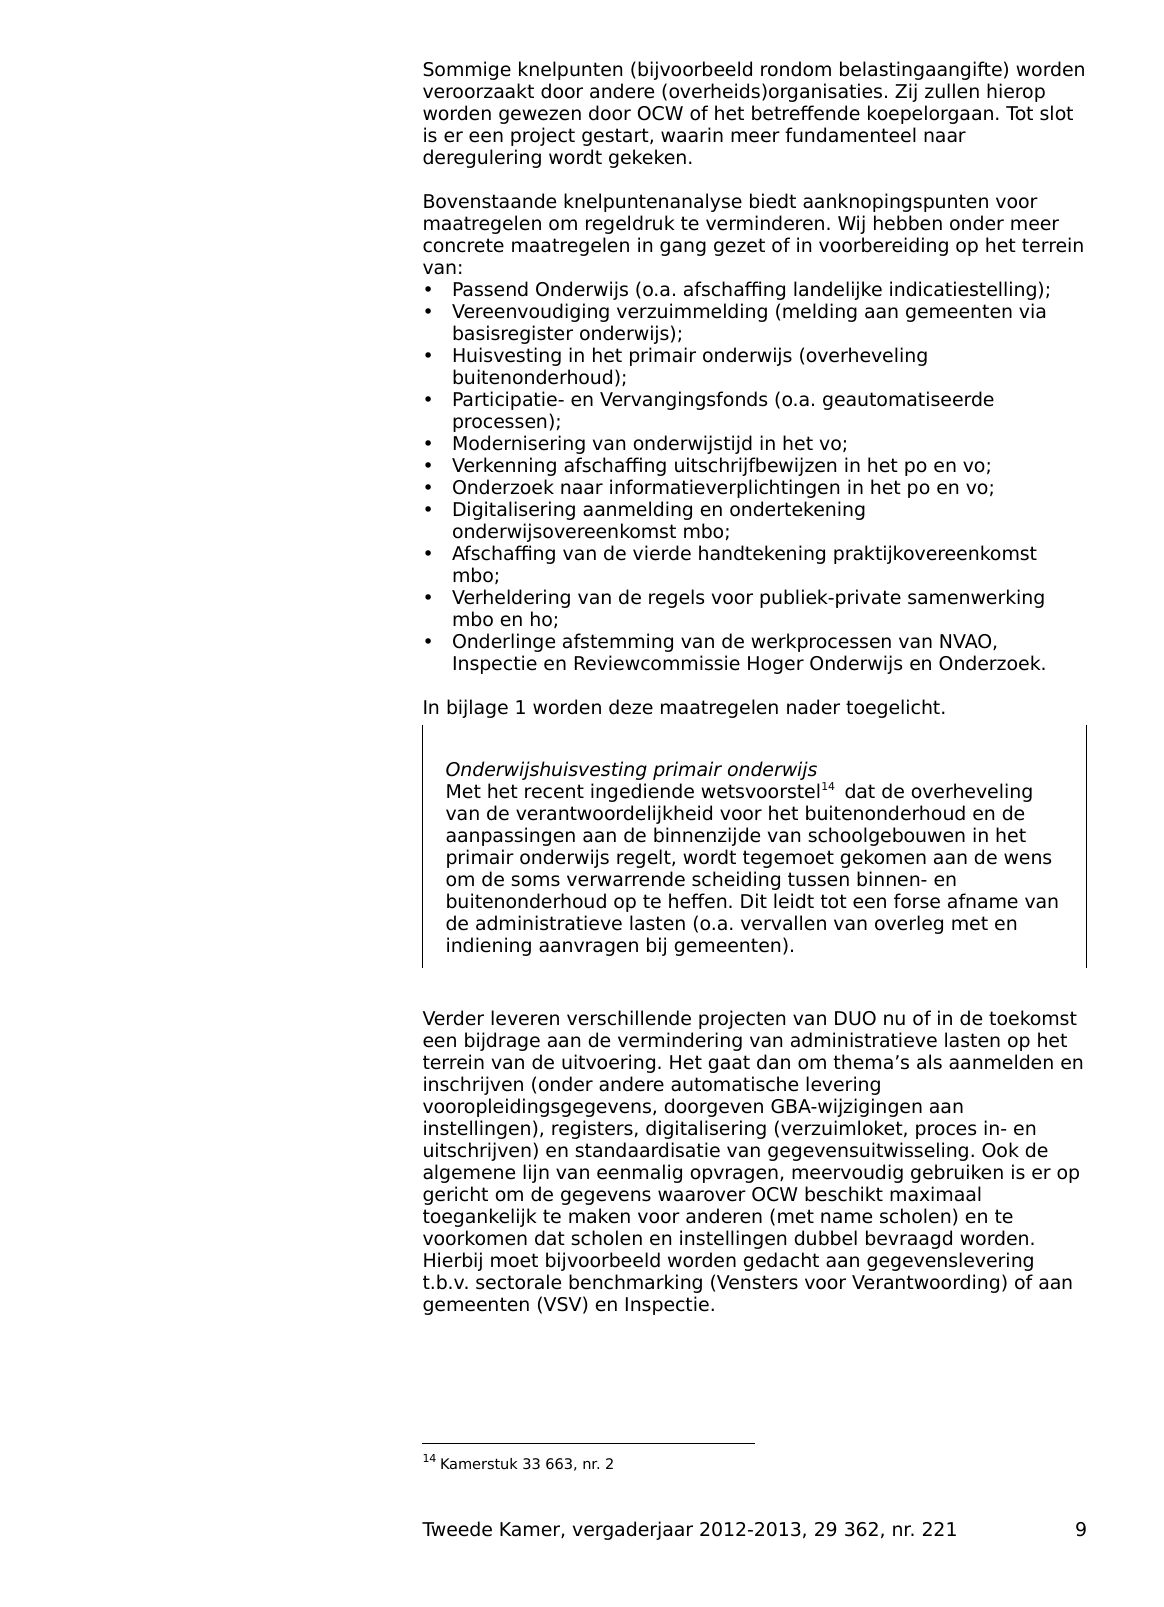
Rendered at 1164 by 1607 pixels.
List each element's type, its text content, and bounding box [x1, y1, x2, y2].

text • Vereenvoudiging verzuimmelding (melding aan gemeenten via basisregister onderwijs); [422, 301, 1087, 345]
text Bovenstaande knelpuntenanalyse biedt aanknopingspunten voor maatregelen om regeldruk te verminderen. Wij hebben onder meer concrete maatregelen in gang gezet of in voorbereiding op het terrein van: [422, 191, 1087, 279]
text • Digitalisering aanmelding en ondertekening onderwijsovereenkomst mbo; [422, 499, 1087, 543]
text • Passend Onderwijs (o.a. afschaffing landelijke indicatiestelling); [422, 279, 1087, 301]
text In bijlage 1 worden deze maatregelen nader toegelicht. [422, 697, 1087, 719]
text • Modernisering van onderwijstijd in het vo; [422, 433, 1087, 455]
text • Onderlinge afstemming van de werkprocessen van NVAO, Inspectie en Reviewcommissie Hoger Onderwijs en Onderzoek. [422, 631, 1087, 675]
text Sommige knelpunten (bijvoorbeeld rondom belastingaangifte) worden veroorzaakt door andere (overheids)organisaties. Zij zullen hierop worden gewezen door OCW of het betreffende koepelorgaan. Tot slot is er een project gestart, waarin meer fundamenteel naar deregulering wordt gekeken. [422, 59, 1087, 169]
text • Verkenning afschaffing uitschrijfbewijzen in het po en vo; [422, 455, 1087, 477]
text • Huisvesting in het primair onderwijs (overheveling buitenonderhoud); [422, 345, 1087, 389]
table_header Onderwijshuisvesting primair onderwijs Met het recent ingediende wetsvoorstel dat de overheveling van de verantwoordelijkheid voor het buitenonderhoud en de aanpassingen aan de binnenzijde van schoolgebouwen in het primair onderwijs regelt, wordt tegemoet gekomen aan de wens om de soms verwarrende scheiding tussen binnen- en buitenonderhoud op te heffen. Dit leidt tot een forse afname van de administratieve lasten (o.a. vervallen van overleg met en indiening aanvragen bij gemeenten). [423, 725, 1086, 968]
text Verder leveren verschillende projecten van DUO nu of in de toekomst een bijdrage aan de vermindering van administratieve lasten op het terrein van de uitvoering. Het gaat dan om thema’s als aanmelden en inschrijven (onder andere automatische levering vooropleidingsgegevens, doorgeven GBA-wijzigingen aan instellingen), registers, digitalisering (verzuimloket, proces in- en uitschrijven) en standaardisatie van gegevensuitwisseling. Ook de algemene lijn van eenmalig opvragen, meervoudig gebruiken is er op gericht om de gegevens waarover OCW beschikt maximaal toegankelijk te maken voor anderen (met name scholen) en te voorkomen dat scholen en instellingen dubbel bevraagd worden. Hierbij moet bijvoorbeeld worden gedacht aan gegevenslevering t.b.v. sectorale benchmarking (Vensters voor Verantwoording) of aan gemeenten (VSV) en Inspectie. [422, 1008, 1087, 1316]
text • Afschaffing van de vierde handtekening praktijkovereenkomst mbo; [422, 543, 1087, 587]
text • Onderzoek naar informatieverplichtingen in het po en vo; [422, 477, 1087, 499]
text • Verheldering van de regels voor publiek-private samenwerking mbo en ho; [422, 587, 1087, 631]
text • Participatie- en Vervangingsfonds (o.a. geautomatiseerde processen); [422, 389, 1087, 433]
